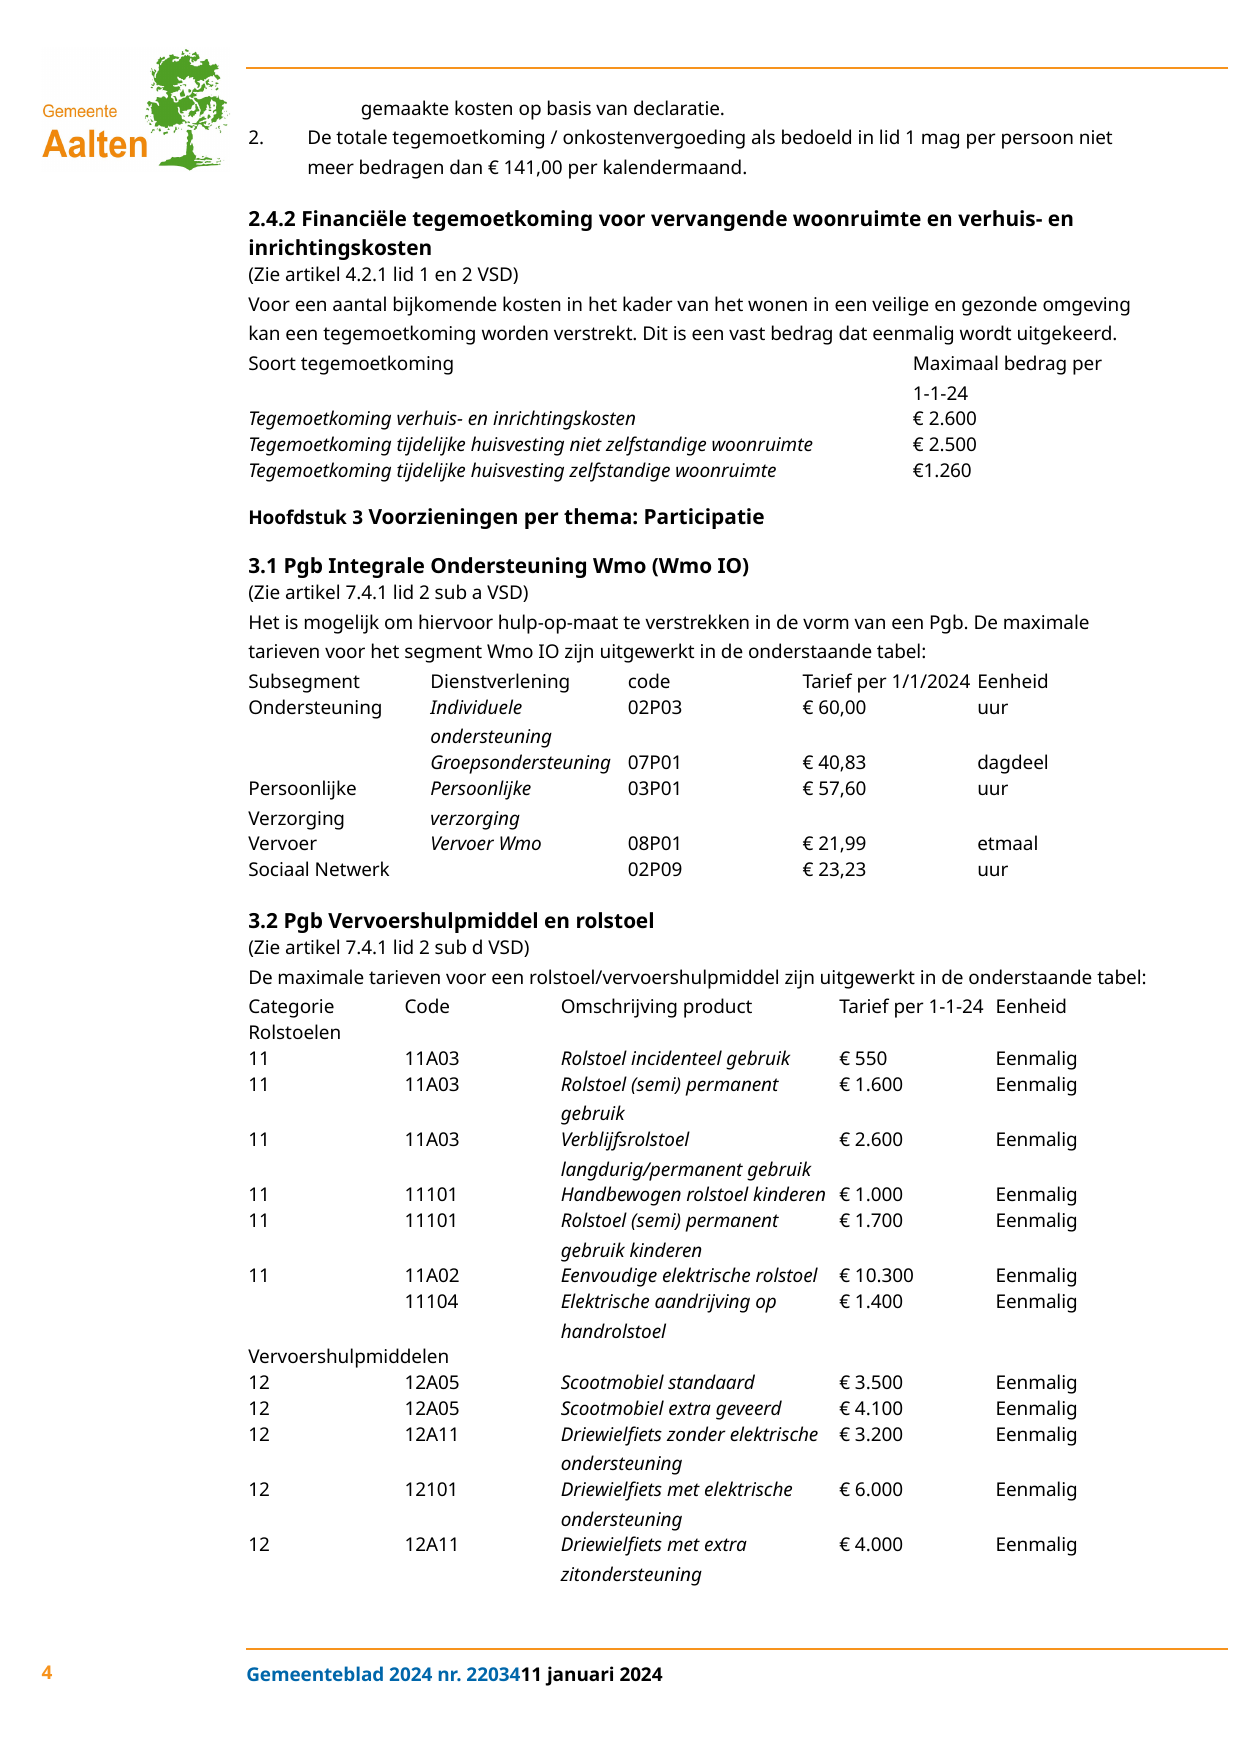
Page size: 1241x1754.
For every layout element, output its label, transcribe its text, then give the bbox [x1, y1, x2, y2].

table_cell Eenvoudige elektrische rolstoel [561, 1263, 839, 1288]
table_cell Vervoer Wmo [430, 831, 628, 856]
table_header Code [404, 994, 561, 1019]
picture [41, 47, 231, 172]
table_cell 12A11 [404, 1531, 561, 1587]
table_cell 12A05 [404, 1369, 561, 1395]
table_cell [248, 750, 430, 775]
table_cell 11A03 [404, 1045, 561, 1071]
table_cell Handbewogen rolstoel kinderen [561, 1182, 839, 1207]
table_cell Eenmalig [995, 1182, 1152, 1207]
table_cell Persoonlijke Verzorging [248, 775, 430, 831]
table_cell Driewielfiets met elektrische ondersteuning [561, 1476, 839, 1531]
table_cell Tegemoetkoming tijdelijke huisvesting zelfstandige woonruimte [248, 457, 913, 483]
table_cell uur [977, 775, 1152, 831]
table_cell € 2.500 [913, 431, 1152, 457]
table_cell Scootmobiel extra geveerd [561, 1395, 839, 1421]
table_cell € 10.300 [839, 1263, 995, 1288]
table_cell 11 [248, 1045, 404, 1071]
table_cell Eenmalig [995, 1071, 1152, 1126]
table_cell € 4.000 [839, 1531, 995, 1587]
table_cell [248, 1288, 404, 1344]
table_cell Verblijfsrolstoel langdurig/permanent gebruik [561, 1126, 839, 1182]
table_cell € 3.500 [839, 1369, 995, 1395]
table_cell 11A03 [404, 1126, 561, 1182]
table_cell 11 [248, 1263, 404, 1288]
text (Zie artikel 7.4.1 lid 2 sub a VSD) [248, 579, 1152, 605]
table_cell uur [977, 694, 1152, 749]
table_cell dagdeel [977, 750, 1152, 775]
table_cell € 40,83 [802, 750, 977, 775]
table_cell Sociaal Netwerk [248, 856, 430, 882]
table_cell € 1.700 [839, 1207, 995, 1263]
text 3.1 Pgb Integrale Ondersteuning Wmo (Wmo IO) [248, 551, 1152, 579]
table_header Eenheid [995, 994, 1152, 1019]
table_cell Rolstoelen [248, 1020, 1152, 1045]
table_cell € 1.000 [839, 1182, 995, 1207]
table_header Tarief per 1-1-24 [839, 994, 995, 1019]
table_cell €1.260 [913, 457, 1152, 483]
table_cell Rolstoel incidenteel gebruik [561, 1045, 839, 1071]
table_cell 11101 [404, 1182, 561, 1207]
text Voor een aantal bijkomende kosten in het kader van het wonen in een veilige en gezonde omgeving kan een tegemoetkoming worden verstrekt. Dit is een vast bedrag dat eenmalig wordt uitgekeerd. [248, 291, 1152, 346]
table_cell € 550 [839, 1045, 995, 1071]
table_cell Eenmalig [995, 1045, 1152, 1071]
table_cell Persoonlijke verzorging [430, 775, 628, 831]
text (Zie artikel 4.2.1 lid 1 en 2 VSD) [248, 261, 1152, 287]
text 2.4.2 Financiële tegemoetkoming voor vervangende woonruimte en verhuis- en inrichtingskosten [248, 204, 1152, 261]
table_cell 11101 [404, 1207, 561, 1263]
table_cell Rolstoel (semi) permanent gebruik kinderen [561, 1207, 839, 1263]
text Hoofdstuk 3 Voorzieningen per thema: Participatie [248, 502, 1152, 530]
table_header Omschrijving product [561, 994, 839, 1019]
table_cell Eenmalig [995, 1126, 1152, 1182]
table_cell 11 [248, 1207, 404, 1263]
table_cell Driewielfiets zonder elektrische ondersteuning [561, 1421, 839, 1476]
table_cell Eenmalig [995, 1207, 1152, 1263]
table_cell Eenmalig [995, 1531, 1152, 1587]
table_cell 08P01 [628, 831, 802, 856]
table_header Subsegment [248, 669, 430, 694]
table_cell 11 [248, 1126, 404, 1182]
table_cell Vervoershulpmiddelen [248, 1344, 1152, 1369]
table_cell Tegemoetkoming verhuis- en inrichtingskosten [248, 405, 913, 431]
table_cell 12A05 [404, 1395, 561, 1421]
table_cell Individuele ondersteuning [430, 694, 628, 749]
list De totale tegemoetkoming / onkostenvergoeding als bedoeld in lid 1 mag per persoon niet meer bedragen dan € 141,00 per kalendermaand. [248, 124, 1152, 180]
table_cell € 1.600 [839, 1071, 995, 1126]
text (Zie artikel 7.4.1 lid 2 sub d VSD) [248, 934, 1152, 960]
table_cell 11 [248, 1182, 404, 1207]
table_cell 11A02 [404, 1263, 561, 1288]
table_cell € 57,60 [802, 775, 977, 831]
table_cell 07P01 [628, 750, 802, 775]
table_cell [430, 856, 628, 882]
table_cell Eenmalig [995, 1421, 1152, 1476]
table_cell Ondersteuning [248, 694, 430, 749]
table_cell € 23,23 [802, 856, 977, 882]
table_cell Tegemoetkoming tijdelijke huisvesting niet zelfstandige woonruimte [248, 431, 913, 457]
table_cell uur [977, 856, 1152, 882]
table_cell Eenmalig [995, 1395, 1152, 1421]
table_cell 12 [248, 1369, 404, 1395]
text 3.2 Pgb Vervoershulpmiddel en rolstoel [248, 906, 1152, 934]
table_cell € 1.400 [839, 1288, 995, 1344]
table_header Eenheid [977, 669, 1152, 694]
table_header Tarief per 1/1/2024 [802, 669, 977, 694]
table_cell 11A03 [404, 1071, 561, 1126]
table_header Categorie [248, 994, 404, 1019]
table_cell Vervoer [248, 831, 430, 856]
table_cell 03P01 [628, 775, 802, 831]
table_cell 12 [248, 1476, 404, 1531]
table_cell 02P09 [628, 856, 802, 882]
list gemaakte kosten op basis van declaratie. [323, 95, 1152, 121]
table_cell 12 [248, 1421, 404, 1476]
table_cell Scootmobiel standaard [561, 1369, 839, 1395]
table_cell 11 [248, 1071, 404, 1126]
table_cell 12101 [404, 1476, 561, 1531]
table_cell Groepsondersteuning [430, 750, 628, 775]
table_cell 12 [248, 1531, 404, 1587]
table_cell Elektrische aandrijving op handrolstoel [561, 1288, 839, 1344]
table_cell 12 [248, 1395, 404, 1421]
table_cell € 2.600 [839, 1126, 995, 1182]
table_header Maximaal bedrag per 1-1-24 [913, 350, 1152, 405]
table_cell Rolstoel (semi) permanent gebruik [561, 1071, 839, 1126]
table_cell 12A11 [404, 1421, 561, 1476]
table_cell € 4.100 [839, 1395, 995, 1421]
table_cell Eenmalig [995, 1476, 1152, 1531]
table_cell Driewielfiets met extra zitondersteuning [561, 1531, 839, 1587]
table_cell 11104 [404, 1288, 561, 1344]
table_cell etmaal [977, 831, 1152, 856]
table_header code [628, 669, 802, 694]
text Het is mogelijk om hiervoor hulp-op-maat te verstrekken in de vorm van een Pgb. De maximale tarieven voor het segment Wmo IO zijn uitgewerkt in de onderstaande tabel: [248, 609, 1152, 664]
text De maximale tarieven voor een rolstoel/vervoershulpmiddel zijn uitgewerkt in de onderstaande tabel: [248, 964, 1152, 990]
table_cell Eenmalig [995, 1288, 1152, 1344]
table_cell 02P03 [628, 694, 802, 749]
table_cell € 21,99 [802, 831, 977, 856]
table_cell € 2.600 [913, 405, 1152, 431]
table_header Dienstverlening [430, 669, 628, 694]
table_cell € 3.200 [839, 1421, 995, 1476]
table_cell € 6.000 [839, 1476, 995, 1531]
table_cell Eenmalig [995, 1263, 1152, 1288]
table_header Soort tegemoetkoming [248, 350, 913, 405]
table_cell Eenmalig [995, 1369, 1152, 1395]
table_cell € 60,00 [802, 694, 977, 749]
